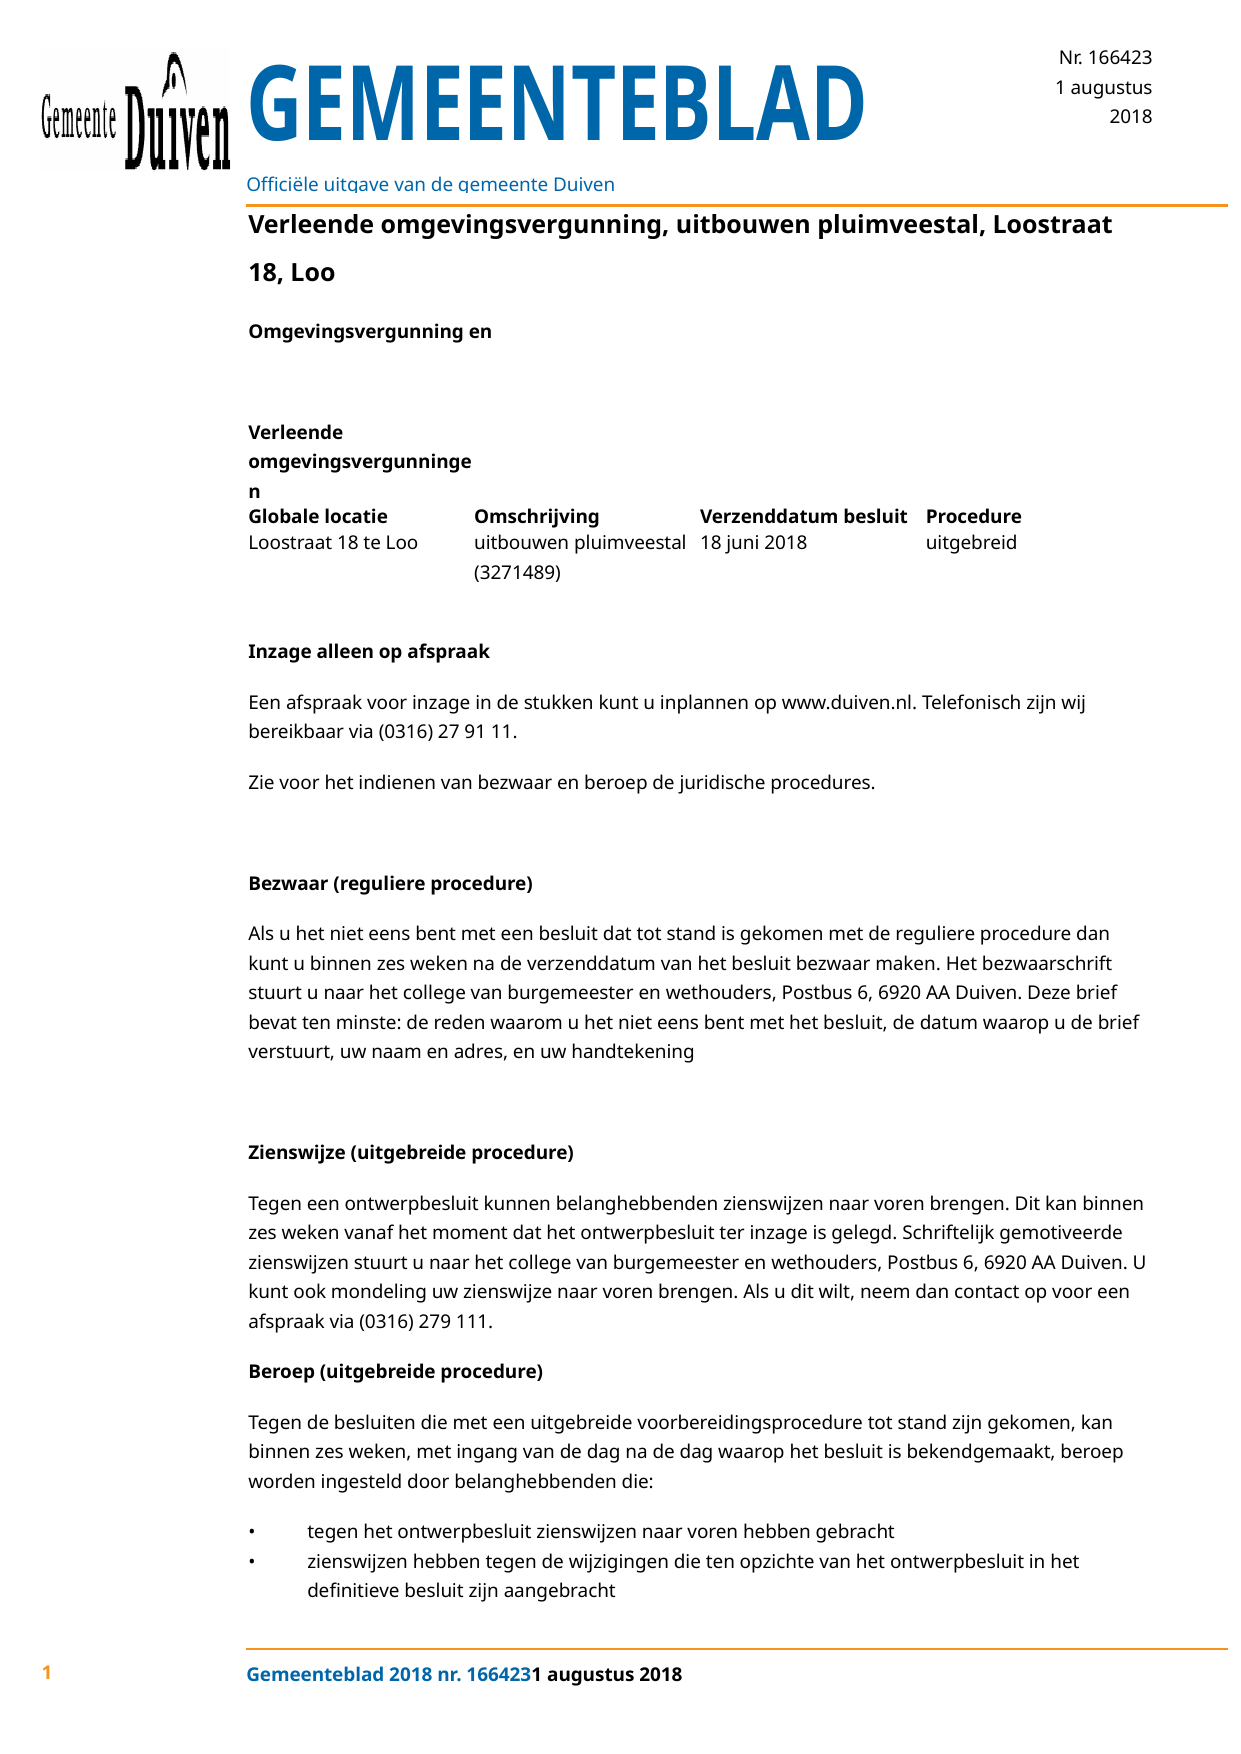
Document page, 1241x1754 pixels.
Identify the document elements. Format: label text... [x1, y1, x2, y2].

text Inzage alleen op afspraak [248, 638, 1152, 664]
text Bezwaar (reguliere procedure) [248, 870, 1152, 895]
text Verleende omgevingsvergunning, uitbouwen pluimveestal, Loostraat 18, Loo [248, 207, 1152, 288]
table_cell uitgebreid [926, 530, 1152, 585]
table_header Verleende omgevingsvergunningen [248, 419, 474, 504]
table_cell Procedure [926, 504, 1152, 529]
text Als u het niet eens bent met een besluit dat tot stand is gekomen met de reguliere procedure dan kunt u binnen zes weken na de verzenddatum van het besluit bezwaar maken. Het bezwaarschrift stuurt u naar het college van burgemeester en wethouders, Postbus 6, 6920 AA Duiven. Deze brief bevat ten minste: de reden waarom u het niet eens bent met het besluit, de datum waarop u de brief verstuurt, uw naam en adres, en uw handtekening [248, 920, 1152, 1064]
table_cell Loostraat 18 te Loo [248, 530, 474, 585]
text Tegen de besluiten die met een uitgebreide voorbereidingsprocedure tot stand zijn gekomen, kan binnen zes weken, met ingang van de dag na de dag waarop het besluit is bekendgemaakt, beroep worden ingesteld door belanghebbenden die: [248, 1409, 1152, 1494]
text Een afspraak voor inzage in de stukken kunt u inplannen op www.duiven.nl. Telefonisch zijn wij bereikbaar via (0316) 27 91 11. [248, 689, 1152, 744]
text Zie voor het indienen van bezwaar en beroep de juridische procedures. [248, 769, 1152, 794]
table_cell uitbouwen pluimveestal (3271489) [474, 530, 700, 585]
text Omgevingsvergunning en [248, 318, 1152, 344]
list tegen het ontwerpbesluit zienswijzen naar voren hebben gebracht [248, 1518, 1152, 1544]
text Beroep (uitgebreide procedure) [248, 1358, 1152, 1384]
picture [41, 47, 231, 172]
table_cell Verzenddatum besluit [700, 504, 926, 529]
table_cell Globale locatie [248, 504, 474, 529]
table_cell 18 juni 2018 [700, 530, 926, 585]
list zienswijzen hebben tegen de wijzigingen die ten opzichte van het ontwerpbesluit in het definitieve besluit zijn aangebracht [248, 1548, 1152, 1603]
text Tegen een ontwerpbesluit kunnen belanghebbenden zienswijzen naar voren brengen. Dit kan binnen zes weken vanaf het moment dat het ontwerpbesluit ter inzage is gelegd. Schriftelijk gemotiveerde zienswijzen stuurt u naar het college van burgemeester en wethouders, Postbus 6, 6920 AA Duiven. U kunt ook mondeling uw zienswijze naar voren brengen. Als u dit wilt, neem dan contact op voor een afspraak via (0316) 279 111. [248, 1190, 1152, 1334]
text Zienswijze (uitgebreide procedure) [248, 1139, 1152, 1165]
table_cell Omschrijving [474, 504, 700, 529]
